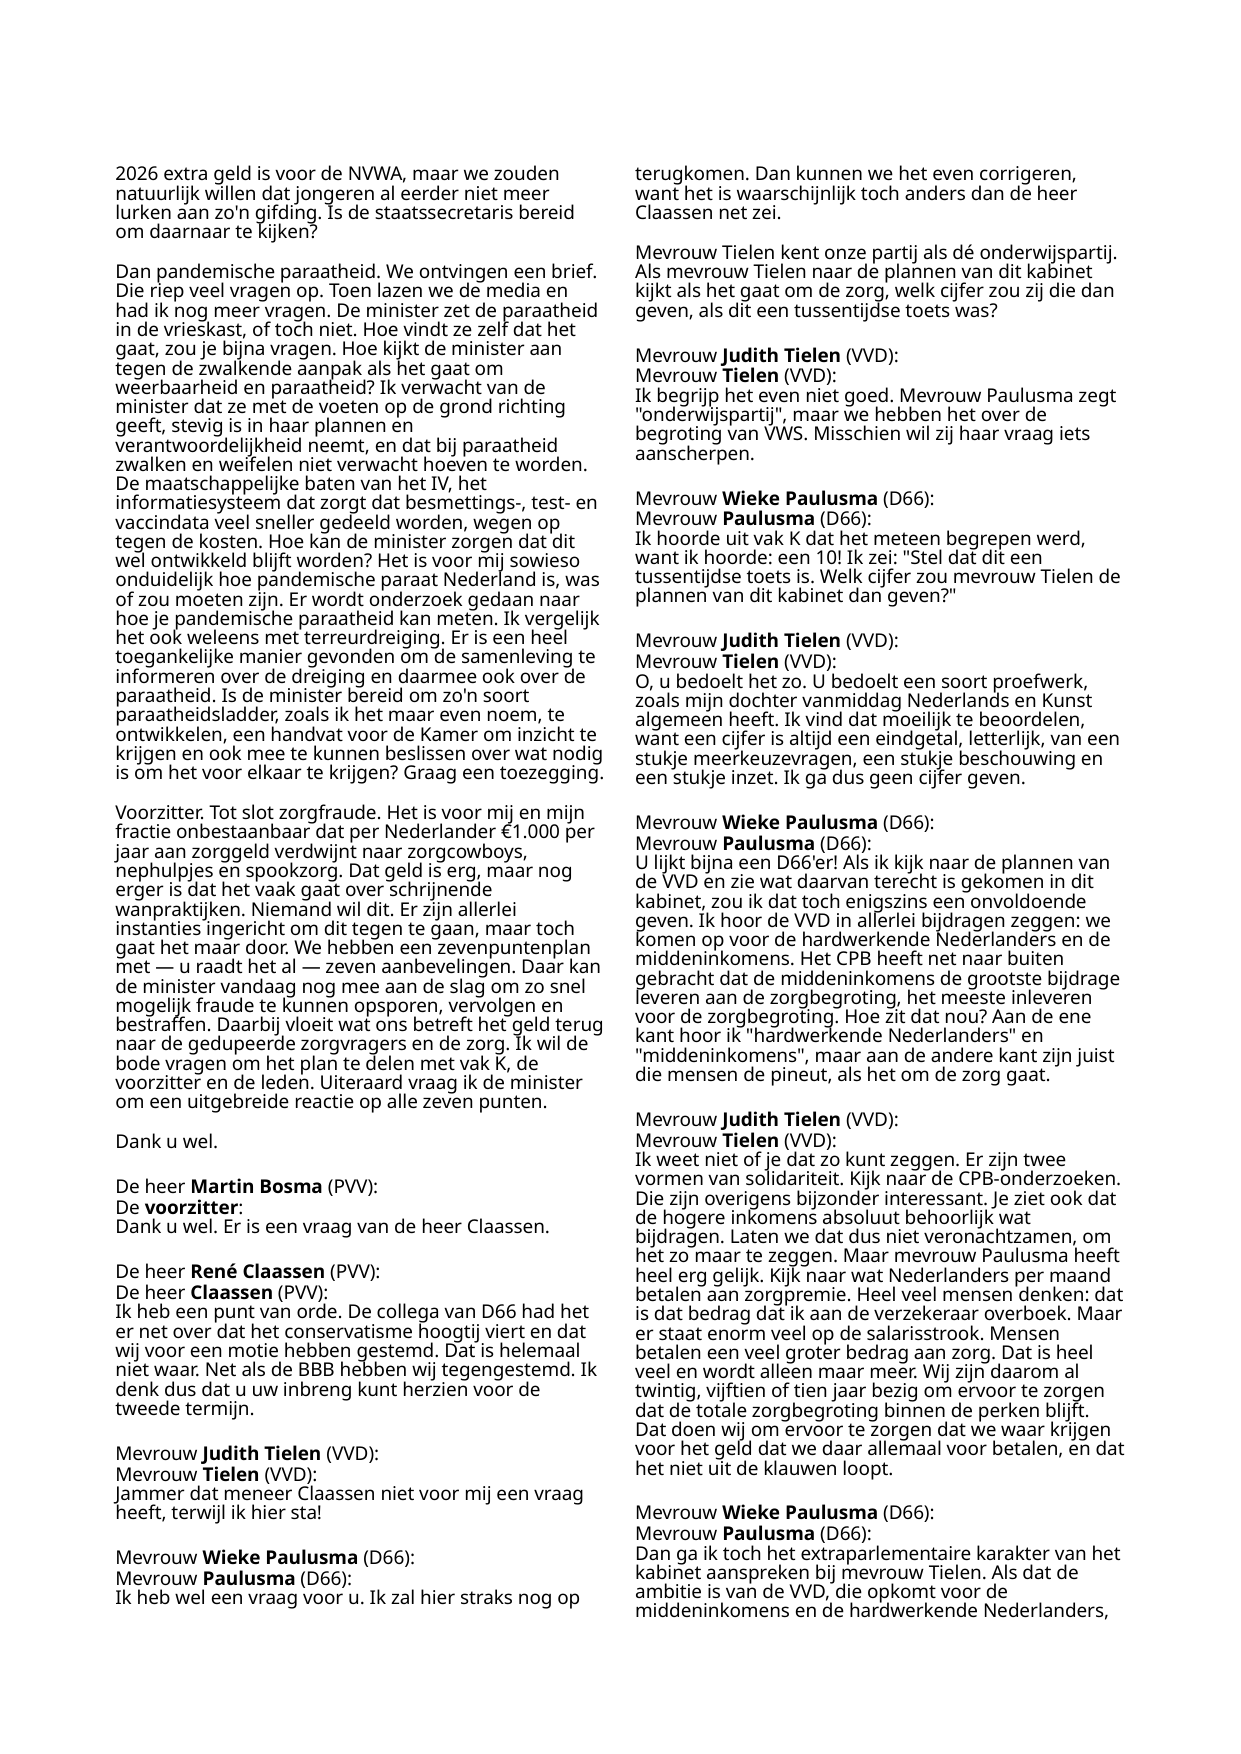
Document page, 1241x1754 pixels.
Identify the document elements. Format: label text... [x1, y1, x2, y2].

text De voorzitter: [115, 1199, 605, 1218]
text Mevrouw Tielen (VVD): [635, 653, 1125, 673]
text Dank u wel. Er is een vraag van de heer Claassen. [115, 1218, 605, 1238]
text Mevrouw Paulusma (D66): [115, 1570, 605, 1589]
text Dank u wel. [115, 1133, 605, 1152]
text Mevrouw Judith Tielen (VVD): [635, 342, 1125, 367]
text Dan pandemische paraatheid. We ontvingen een brief. Die riep veel vragen op. Toen lazen we de media en had ik nog meer vragen. De minister zet de paraatheid in de vrieskast, of toch niet. Hoe vindt ze zelf dat het gaat, zou je bijna vragen. Hoe kijkt de minister aan tegen de zwalkende aanpak als het gaat om weerbaarheid en paraatheid? Ik verwacht van de minister dat ze met de voeten op de grond richting geeft, stevig is in haar plannen en verantwoordelijkheid neemt, en dat bij paraatheid zwalken en weifelen niet verwacht hoeven te worden. De maatschappelijke baten van het IV, het informatiesysteem dat zorgt dat besmettings-, test- en vaccindata veel sneller gedeeld worden, wegen op tegen de kosten. Hoe kan de minister zorgen dat dit wel ontwikkeld blijft worden? Het is voor mij sowieso onduidelijk hoe pandemische paraat Nederland is, was of zou moeten zijn. Er wordt onderzoek gedaan naar hoe je pandemische paraatheid kan meten. Ik vergelijk het ook weleens met terreurdreiging. Er is een heel toegankelijke manier gevonden om de samenleving te informeren over de dreiging en daarmee ook over de paraatheid. Is de minister bereid om zo'n soort paraatheidsladder, zoals ik het maar even noem, te ontwikkelen, een handvat voor de Kamer om inzicht te krijgen en ook mee te kunnen beslissen over wat nodig is om het voor elkaar te krijgen? Graag een toezegging. [115, 263, 605, 783]
text Ik hoorde uit vak K dat het meteen begrepen werd, want ik hoorde: een 10! Ik zei: "Stel dat dit een tussentijdse toets is. Welk cijfer zou mevrouw Tielen de plannen van dit kabinet dan geven?" [635, 530, 1125, 607]
text Ik begrijp het even niet goed. Mevrouw Paulusma zegt "onderwijspartij", maar we hebben het over de begroting van VWS. Misschien wil zij haar vraag iets aanscherpen. [635, 387, 1125, 464]
text Mevrouw Judith Tielen (VVD): [115, 1440, 605, 1466]
text Mevrouw Wieke Paulusma (D66): [635, 1499, 1125, 1525]
text Mevrouw Tielen kent onze partij als dé onderwijspartij. Als mevrouw Tielen naar de plannen van dit kabinet kijkt als het gaat om de zorg, welk cijfer zou zij die dan geven, als dit een tussentijdse toets was? [635, 244, 1125, 321]
text Mevrouw Wieke Paulusma (D66): [635, 809, 1125, 835]
text Mevrouw Paulusma (D66): [635, 510, 1125, 530]
text terugkomen. Dan kunnen we het even corrigeren, want het is waarschijnlijk toch anders dan de heer Claassen net zei. [635, 165, 1125, 223]
text Mevrouw Judith Tielen (VVD): [635, 1106, 1125, 1132]
text Mevrouw Wieke Paulusma (D66): [115, 1544, 605, 1570]
text O, u bedoelt het zo. U bedoelt een soort proefwerk, zoals mijn dochter vanmiddag Nederlands en Kunst algemeen heeft. Ik vind dat moeilijk te beoordelen, want een cijfer is altijd een eindgetal, letterlijk, van een stukje meerkeuzevragen, een stukje beschouwing en een stukje inzet. Ik ga dus geen cijfer geven. [635, 673, 1125, 788]
text Ik heb een punt van orde. De collega van D66 had het er net over dat het conservatisme hoogtij viert en dat wij voor een motie hebben gestemd. Dat is helemaal niet waar. Net als de BBB hebben wij tegengestemd. Ik denk dus dat u uw inbreng kunt herzien voor de tweede termijn. [115, 1303, 605, 1419]
text Ik weet niet of je dat zo kunt zeggen. Er zijn twee vormen van solidariteit. Kijk naar de CPB-onderzoeken. Die zijn overigens bijzonder interessant. Je ziet ook dat de hogere inkomens absoluut behoorlijk wat bijdragen. Laten we dat dus niet veronachtzamen, om het zo maar te zeggen. Maar mevrouw Paulusma heeft heel erg gelijk. Kijk naar wat Nederlanders per maand betalen aan zorgpremie. Heel veel mensen denken: dat is dat bedrag dat ik aan de verzekeraar overboek. Maar er staat enorm veel op de salarisstrook. Mensen betalen een veel groter bedrag aan zorg. Dat is heel veel en wordt alleen maar meer. Wij zijn daarom al twintig, vijftien of tien jaar bezig om ervoor te zorgen dat de totale zorgbegroting binnen de perken blijft. Dat doen wij om ervoor te zorgen dat we waar krijgen voor het geld dat we daar allemaal voor betalen, en dat het niet uit de klauwen loopt. [635, 1151, 1125, 1479]
text Mevrouw Tielen (VVD): [635, 1132, 1125, 1151]
text U lijkt bijna een D66'er! Als ik kijk naar de plannen van de VVD en zie wat daarvan terecht is gekomen in dit kabinet, zou ik dat toch enigszins een onvoldoende geven. Ik hoor de VVD in allerlei bijdragen zeggen: we komen op voor de hardwerkende Nederlanders en de middeninkomens. Het CPB heeft net naar buiten gebracht dat de middeninkomens de grootste bijdrage leveren aan de zorgbegroting, het meeste inleveren voor de zorgbegroting. Hoe zit dat nou? Aan de ene kant hoor ik "hardwerkende Nederlanders" en "middeninkomens", maar aan de andere kant zijn juist die mensen de pineut, als het om de zorg gaat. [635, 854, 1125, 1085]
text Mevrouw Paulusma (D66): [635, 835, 1125, 854]
text Dan ga ik toch het extraparlementaire karakter van het kabinet aanspreken bij mevrouw Tielen. Als dat de ambitie is van de VVD, die opkomt voor de middeninkomens en de hardwerkende Nederlanders, [635, 1544, 1125, 1622]
text 2026 extra geld is voor de NVWA, maar we zouden natuurlijk willen dat jongeren al eerder niet meer lurken aan zo'n gifding. Is de staatssecretaris bereid om daarnaar te kijken? [115, 165, 605, 242]
text Jammer dat meneer Claassen niet voor mij een vraag heeft, terwijl ik hier sta! [115, 1485, 605, 1523]
text De heer René Claassen (PVV): [115, 1258, 605, 1284]
text Mevrouw Tielen (VVD): [635, 367, 1125, 387]
text Ik heb wel een vraag voor u. Ik zal hier straks nog op [115, 1589, 605, 1608]
text Voorzitter. Tot slot zorgfraude. Het is voor mij en mijn fractie onbestaanbaar dat per Nederlander €1.000 per jaar aan zorggeld verdwijnt naar zorgcowboys, nephulpjes en spookzorg. Dat geld is erg, maar nog erger is dat het vaak gaat over schrijnende wanpraktijken. Niemand wil dit. Er zijn allerlei instanties ingericht om dit tegen te gaan, maar toch gaat het maar door. We hebben een zevenpuntenplan met — u raadt het al — zeven aanbevelingen. Daar kan de minister vandaag nog mee aan de slag om zo snel mogelijk fraude te kunnen opsporen, vervolgen en bestraffen. Daarbij vloeit wat ons betreft het geld terug naar de gedupeerde zorgvragers en de zorg. Ik wil de bode vragen om het plan te delen met vak K, de voorzitter en de leden. Uiteraard vraag ik de minister om een uitgebreide reactie op alle zeven punten. [115, 804, 605, 1112]
text Mevrouw Tielen (VVD): [115, 1466, 605, 1485]
text De heer Martin Bosma (PVV): [115, 1173, 605, 1199]
text Mevrouw Judith Tielen (VVD): [635, 628, 1125, 653]
text Mevrouw Wieke Paulusma (D66): [635, 485, 1125, 510]
text Mevrouw Paulusma (D66): [635, 1525, 1125, 1544]
text De heer Claassen (PVV): [115, 1284, 605, 1303]
